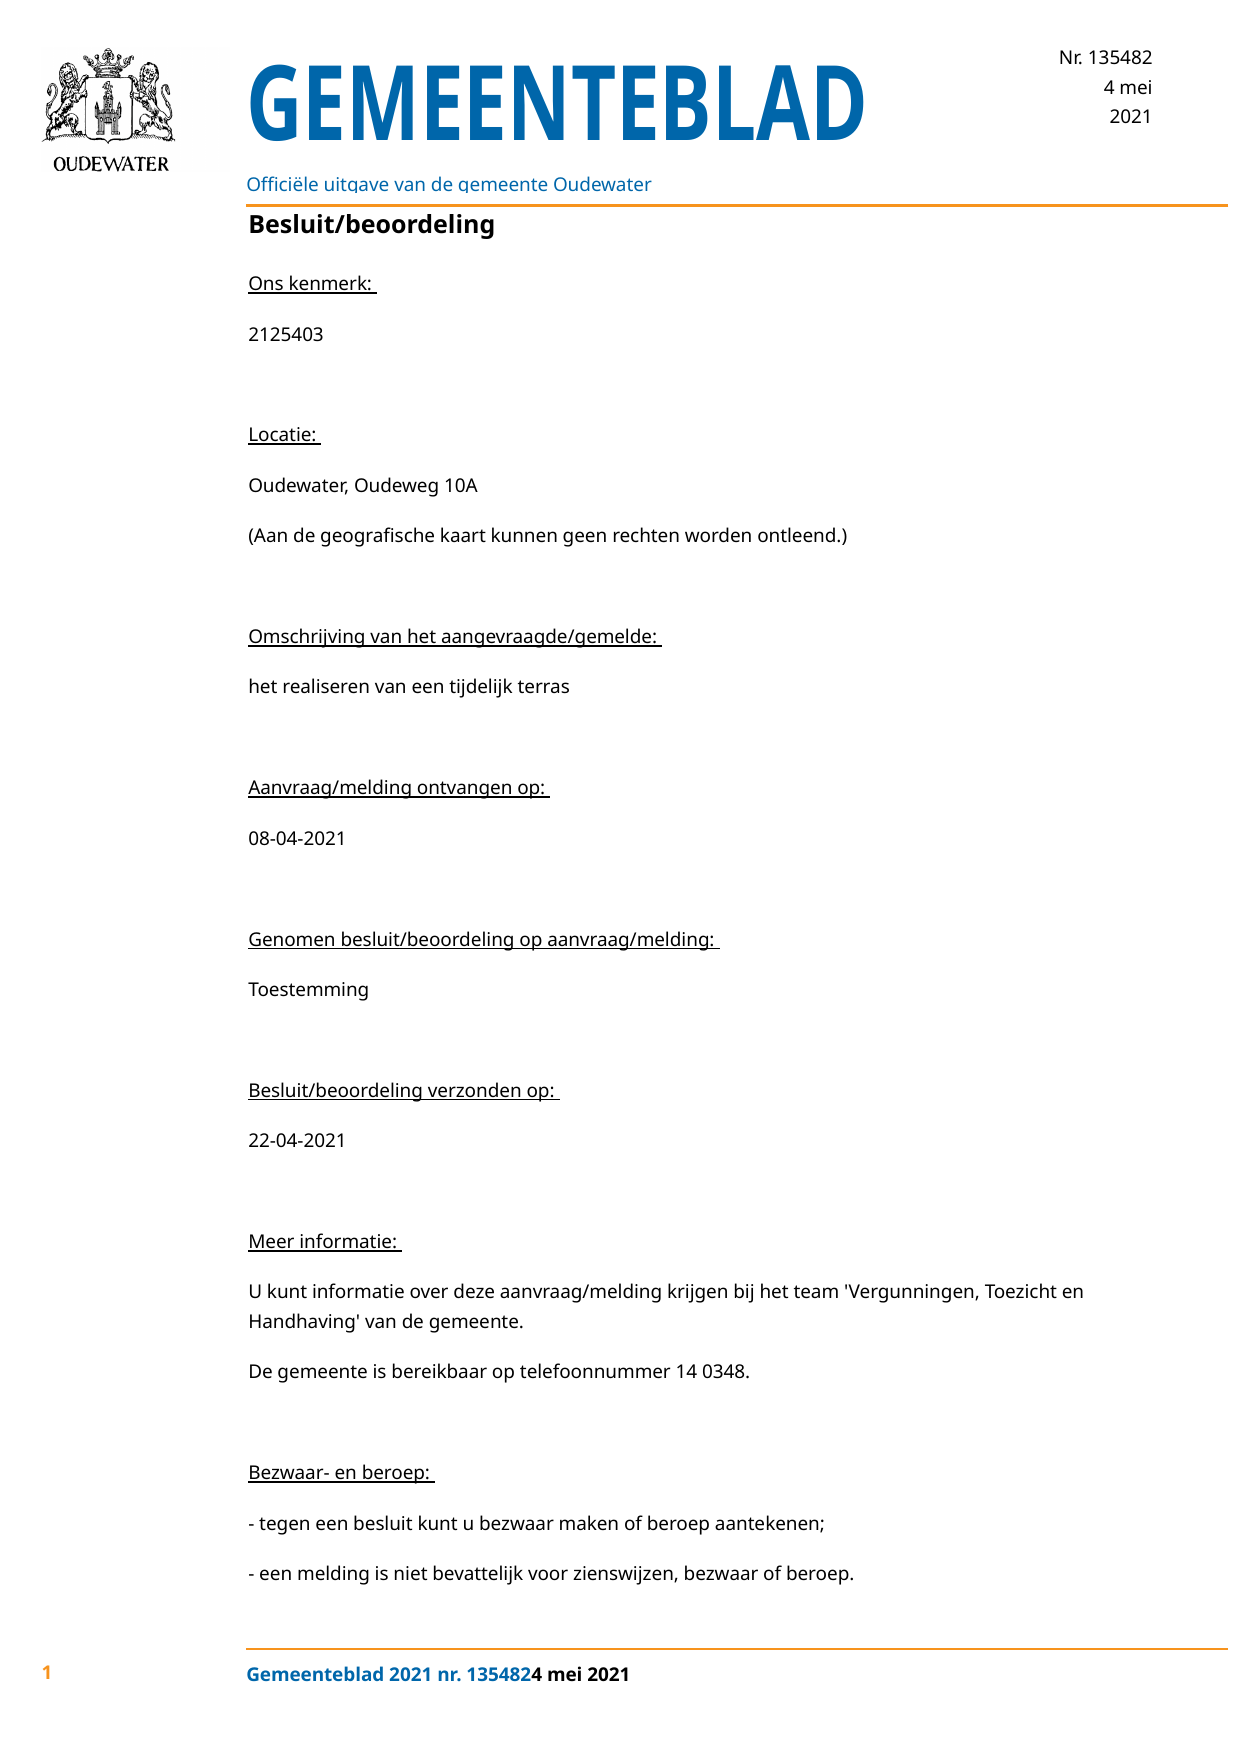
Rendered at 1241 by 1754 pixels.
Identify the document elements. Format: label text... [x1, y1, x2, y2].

text Genomen besluit/beoordeling op aanvraag/melding: [248, 926, 1152, 951]
text U kunt informatie over deze aanvraag/melding krijgen bij het team 'Vergunningen, Toezicht en Handhaving' van de gemeente. [248, 1279, 1152, 1334]
text De gemeente is bereikbaar op telefoonnummer 14 0348. [248, 1359, 1152, 1384]
text - een melding is niet bevattelijk voor zienswijzen, bezwaar of beroep. [248, 1560, 1152, 1586]
text Oudewater, Oudeweg 10A [248, 472, 1152, 498]
text Locatie: [248, 422, 1152, 447]
text Besluit/beoordeling verzonden op: [248, 1077, 1152, 1103]
text (Aan de geografische kaart kunnen geen rechten worden ontleend.) [248, 522, 1152, 548]
text - tegen een besluit kunt u bezwaar maken of beroep aantekenen; [248, 1510, 1152, 1536]
text 2125403 [248, 321, 1152, 346]
text het realiseren van een tijdelijk terras [248, 674, 1152, 699]
text Bezwaar- en beroep: [248, 1459, 1152, 1485]
text Toestemming [248, 976, 1152, 1002]
picture [41, 47, 231, 172]
text Omschrijving van het aangevraagde/gemelde: [248, 623, 1152, 649]
text Besluit/beoordeling [248, 207, 1152, 241]
text Ons kenmerk: [248, 270, 1152, 296]
text 22-04-2021 [248, 1127, 1152, 1153]
text 08-04-2021 [248, 825, 1152, 851]
text Meer informatie: [248, 1228, 1152, 1254]
text Aanvraag/melding ontvangen op: [248, 774, 1152, 800]
